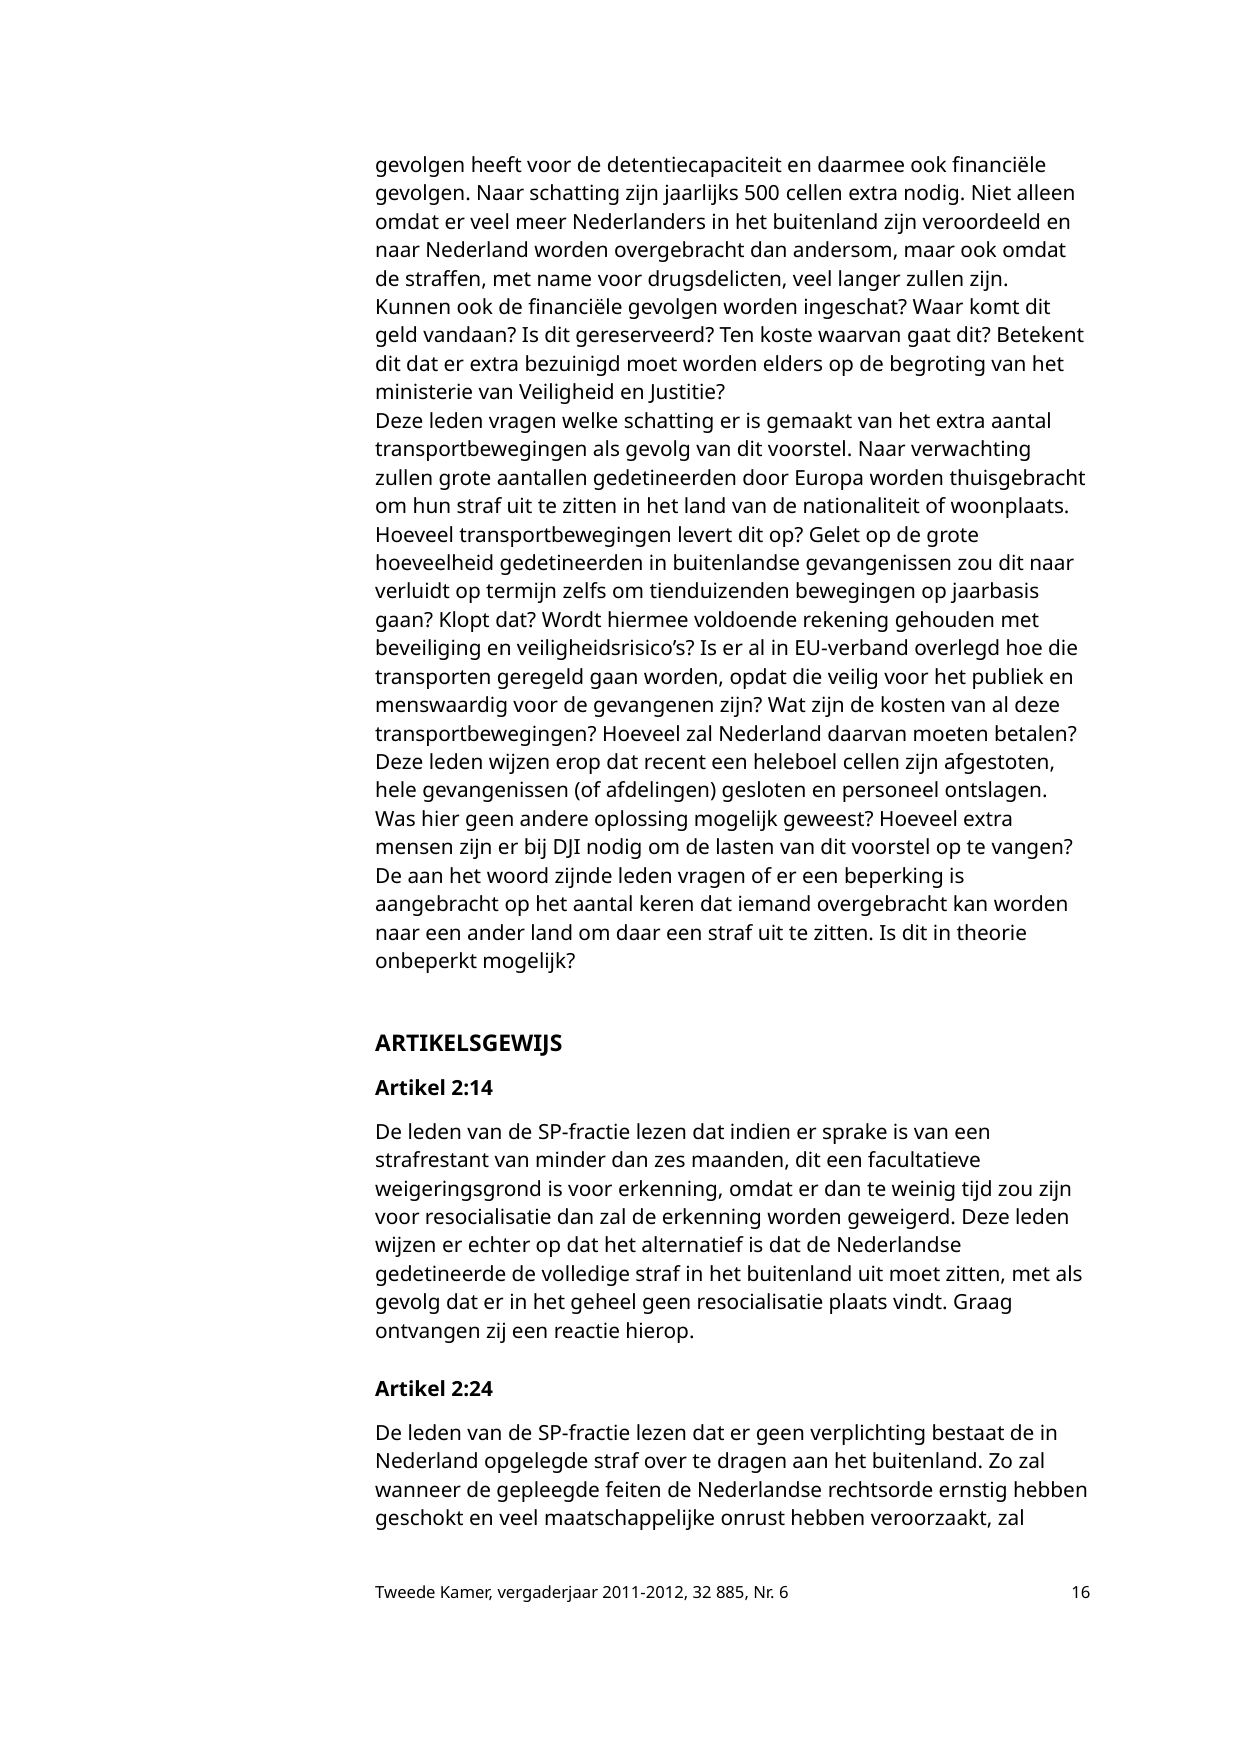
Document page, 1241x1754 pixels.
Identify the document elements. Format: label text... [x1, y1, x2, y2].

text Artikel 2:24 [375, 1374, 1090, 1403]
subtitle ARTIKELSGEWIJS [375, 1027, 1090, 1058]
text De leden van de SP-fractie lezen dat er geen verplichting bestaat de in Nederland opgelegde straf over te dragen aan het buitenland. Zo zal wanneer de gepleegde feiten de Nederlandse rechtsorde ernstig hebben geschokt en veel maatschappelijke onrust hebben veroorzaakt, zal [375, 1418, 1090, 1532]
text De leden van de SP-fractie lezen dat indien er sprake is van een strafrestant van minder dan zes maanden, dit een facultatieve weigeringsgrond is voor erkenning, omdat er dan te weinig tijd zou zijn voor resocialisatie dan zal de erkenning worden geweigerd. Deze leden wijzen er echter op dat het alternatief is dat de Nederlandse gedetineerde de volledige straf in het buitenland uit moet zitten, met als gevolg dat er in het geheel geen resocialisatie plaats vindt. Graag ontvangen zij een reactie hierop. [375, 1117, 1090, 1344]
text Deze leden wijzen erop dat recent een heleboel cellen zijn afgestoten, hele gevangenissen (of afdelingen) gesloten en personeel ontslagen. Was hier geen andere oplossing mogelijk geweest? Hoeveel extra mensen zijn er bij DJI nodig om de lasten van dit voorstel op te vangen? [375, 747, 1090, 861]
text gevolgen heeft voor de detentiecapaciteit en daarmee ook financiële gevolgen. Naar schatting zijn jaarlijks 500 cellen extra nodig. Niet alleen omdat er veel meer Nederlanders in het buitenland zijn veroordeeld en naar Nederland worden overgebracht dan andersom, maar ook omdat de straffen, met name voor drugsdelicten, veel langer zullen zijn. Kunnen ook de financiële gevolgen worden ingeschat? Waar komt dit geld vandaan? Is dit gereserveerd? Ten koste waarvan gaat dit? Betekent dit dat er extra bezuinigd moet worden elders op de begroting van het ministerie van Veiligheid en Justitie? [375, 150, 1090, 406]
text Artikel 2:14 [375, 1073, 1090, 1102]
text Deze leden vragen welke schatting er is gemaakt van het extra aantal transportbewegingen als gevolg van dit voorstel. Naar verwachting zullen grote aantallen gedetineerden door Europa worden thuisgebracht om hun straf uit te zitten in het land van de nationaliteit of woonplaats. Hoeveel transportbewegingen levert dit op? Gelet op de grote hoeveelheid gedetineerden in buitenlandse gevangenissen zou dit naar verluidt op termijn zelfs om tienduizenden bewegingen op jaarbasis gaan? Klopt dat? Wordt hiermee voldoende rekening gehouden met beveiliging en veiligheidsrisico’s? Is er al in EU-verband overlegd hoe die transporten geregeld gaan worden, opdat die veilig voor het publiek en menswaardig voor de gevangenen zijn? Wat zijn de kosten van al deze transportbewegingen? Hoeveel zal Nederland daarvan moeten betalen? [375, 406, 1090, 747]
text De aan het woord zijnde leden vragen of er een beperking is aangebracht op het aantal keren dat iemand overgebracht kan worden naar een ander land om daar een straf uit te zitten. Is dit in theorie onbeperkt mogelijk? [375, 861, 1090, 975]
